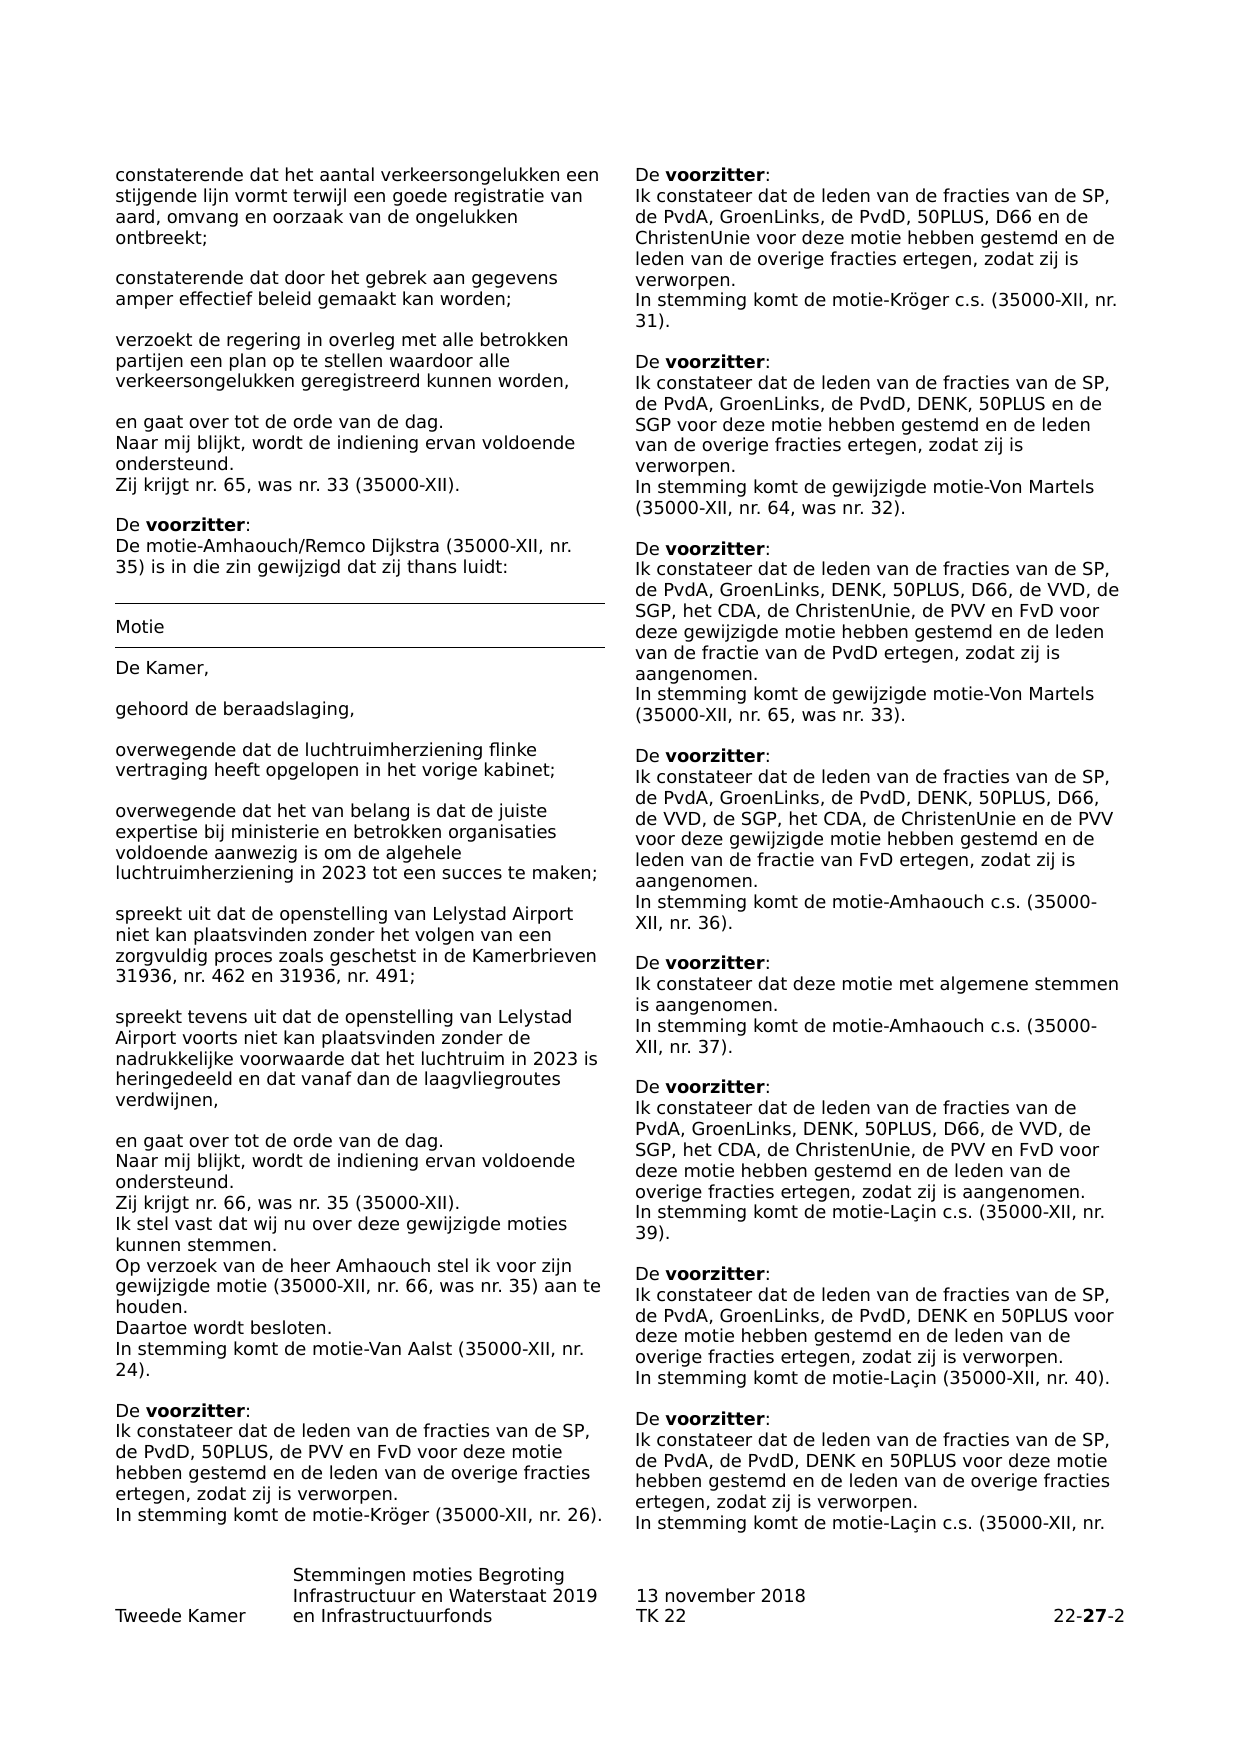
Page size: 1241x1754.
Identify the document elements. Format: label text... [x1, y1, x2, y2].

text constaterende dat door het gebrek aan gegevens amper effectief beleid gemaakt kan worden; [115, 268, 605, 310]
text Ik constateer dat deze motie met algemene stemmen is aangenomen. [635, 974, 1125, 1016]
text Op verzoek van de heer Amhaouch stel ik voor zijn gewijzigde motie (35000-XII, nr. 66, was nr. 35) aan te houden. [115, 1255, 605, 1318]
text constaterende dat het aantal verkeersongelukken een stijgende lijn vormt terwijl een goede registratie van aard, omvang en oorzaak van de ongelukken ontbreekt; [115, 165, 605, 248]
text De voorzitter: [635, 1077, 1125, 1098]
text De voorzitter: [115, 1400, 605, 1421]
text De voorzitter: [115, 515, 605, 536]
text Motie [115, 617, 605, 638]
text De voorzitter: [635, 165, 1125, 186]
text verzoekt de regering in overleg met alle betrokken partijen een plan op te stellen waardoor alle verkeersongelukken geregistreerd kunnen worden, [115, 330, 605, 392]
text De voorzitter: [635, 1409, 1125, 1429]
text en gaat over tot de orde van de dag. [115, 412, 605, 433]
text In stemming komt de motie-Laçin c.s. (35000-XII, nr. 39). [635, 1202, 1125, 1244]
text overwegende dat het van belang is dat de juiste expertise bij ministerie en betrokken organisaties voldoende aanwezig is om de algehele luchtruimherziening in 2023 tot een succes te maken; [115, 801, 605, 884]
text Ik constateer dat de leden van de fracties van de PvdA, GroenLinks, DENK, 50PLUS, D66, de VVD, de SGP, het CDA, de ChristenUnie, de PVV en FvD voor deze motie hebben gestemd en de leden van de overige fracties ertegen, zodat zij is aangenomen. [635, 1098, 1125, 1202]
text De voorzitter: [635, 1264, 1125, 1284]
text Daartoe wordt besloten. [115, 1318, 605, 1339]
text In stemming komt de motie-Van Aalst (35000-XII, nr. 24). [115, 1339, 605, 1380]
text spreekt uit dat de openstelling van Lelystad Airport niet kan plaatsvinden zonder het volgen van een zorgvuldig proces zoals geschetst in de Kamerbrieven 31936, nr. 462 en 31936, nr. 491; [115, 904, 605, 987]
text Ik stel vast dat wij nu over deze gewijzigde moties kunnen stemmen. [115, 1214, 605, 1255]
text Naar mij blijkt, wordt de indiening ervan voldoende ondersteund. [115, 433, 605, 474]
text De voorzitter: [635, 953, 1125, 974]
text In stemming komt de motie-Amhaouch c.s. (35000-XII, nr. 36). [635, 892, 1125, 933]
text Ik constateer dat de leden van de fracties van de SP, de PvdA, GroenLinks, de PvdD, DENK en 50PLUS voor deze motie hebben gestemd en de leden van de overige fracties ertegen, zodat zij is verworpen. [635, 1284, 1125, 1368]
text In stemming komt de motie-Kröger (35000-XII, nr. 26). [115, 1504, 605, 1525]
text gehoord de beraadslaging, [115, 699, 605, 719]
text Ik constateer dat de leden van de fracties van de SP, de PvdA, GroenLinks, DENK, 50PLUS, D66, de VVD, de SGP, het CDA, de ChristenUnie, de PVV en FvD voor deze gewijzigde motie hebben gestemd en de leden van de fractie van de PvdD ertegen, zodat zij is aangenomen. [635, 559, 1125, 684]
text Zij krijgt nr. 66, was nr. 35 (35000-XII). [115, 1193, 605, 1214]
text overwegende dat de luchtruimherziening flinke vertraging heeft opgelopen in het vorige kabinet; [115, 739, 605, 781]
text en gaat over tot de orde van de dag. [115, 1131, 605, 1151]
text In stemming komt de motie-Kröger c.s. (35000-XII, nr. 31). [635, 290, 1125, 332]
text Naar mij blijkt, wordt de indiening ervan voldoende ondersteund. [115, 1151, 605, 1193]
text In stemming komt de motie-Laçin (35000-XII, nr. 40). [635, 1368, 1125, 1389]
text De motie-Amhaouch/Remco Dijkstra (35000-XII, nr. 35) is in die zin gewijzigd dat zij thans luidt: [115, 536, 605, 577]
text Zij krijgt nr. 65, was nr. 33 (35000-XII). [115, 474, 605, 495]
text Ik constateer dat de leden van de fracties van de SP, de PvdA, GroenLinks, de PvdD, 50PLUS, D66 en de ChristenUnie voor deze motie hebben gestemd en de leden van de overige fracties ertegen, zodat zij is verworpen. [635, 186, 1125, 290]
text In stemming komt de gewijzigde motie-Von Martels (35000-XII, nr. 64, was nr. 32). [635, 477, 1125, 518]
text spreekt tevens uit dat de openstelling van Lelystad Airport voorts niet kan plaatsvinden zonder de nadrukkelijke voorwaarde dat het luchtruim in 2023 is heringedeeld en dat vanaf dan de laagvliegroutes verdwijnen, [115, 1007, 605, 1111]
text In stemming komt de gewijzigde motie-Von Martels (35000-XII, nr. 65, was nr. 33). [635, 684, 1125, 726]
text De Kamer, [115, 658, 605, 679]
text De voorzitter: [635, 352, 1125, 373]
text De voorzitter: [635, 746, 1125, 767]
text De voorzitter: [635, 538, 1125, 559]
text Ik constateer dat de leden van de fracties van de SP, de PvdD, 50PLUS, de PVV en FvD voor deze motie hebben gestemd en de leden van de overige fracties ertegen, zodat zij is verworpen. [115, 1421, 605, 1504]
text Ik constateer dat de leden van de fracties van de SP, de PvdA, GroenLinks, de PvdD, DENK, 50PLUS en de SGP voor deze motie hebben gestemd en de leden van de overige fracties ertegen, zodat zij is verworpen. [635, 373, 1125, 477]
text In stemming komt de motie-Amhaouch c.s. (35000-XII, nr. 37). [635, 1016, 1125, 1057]
text In stemming komt de motie-Laçin c.s. (35000-XII, nr. [635, 1513, 1125, 1534]
text Ik constateer dat de leden van de fracties van de SP, de PvdA, GroenLinks, de PvdD, DENK, 50PLUS, D66, de VVD, de SGP, het CDA, de ChristenUnie en de PVV voor deze gewijzigde motie hebben gestemd en de leden van de fractie van FvD ertegen, zodat zij is aangenomen. [635, 767, 1125, 892]
text Ik constateer dat de leden van de fracties van de SP, de PvdA, de PvdD, DENK en 50PLUS voor deze motie hebben gestemd en de leden van de overige fracties ertegen, zodat zij is verworpen. [635, 1429, 1125, 1513]
